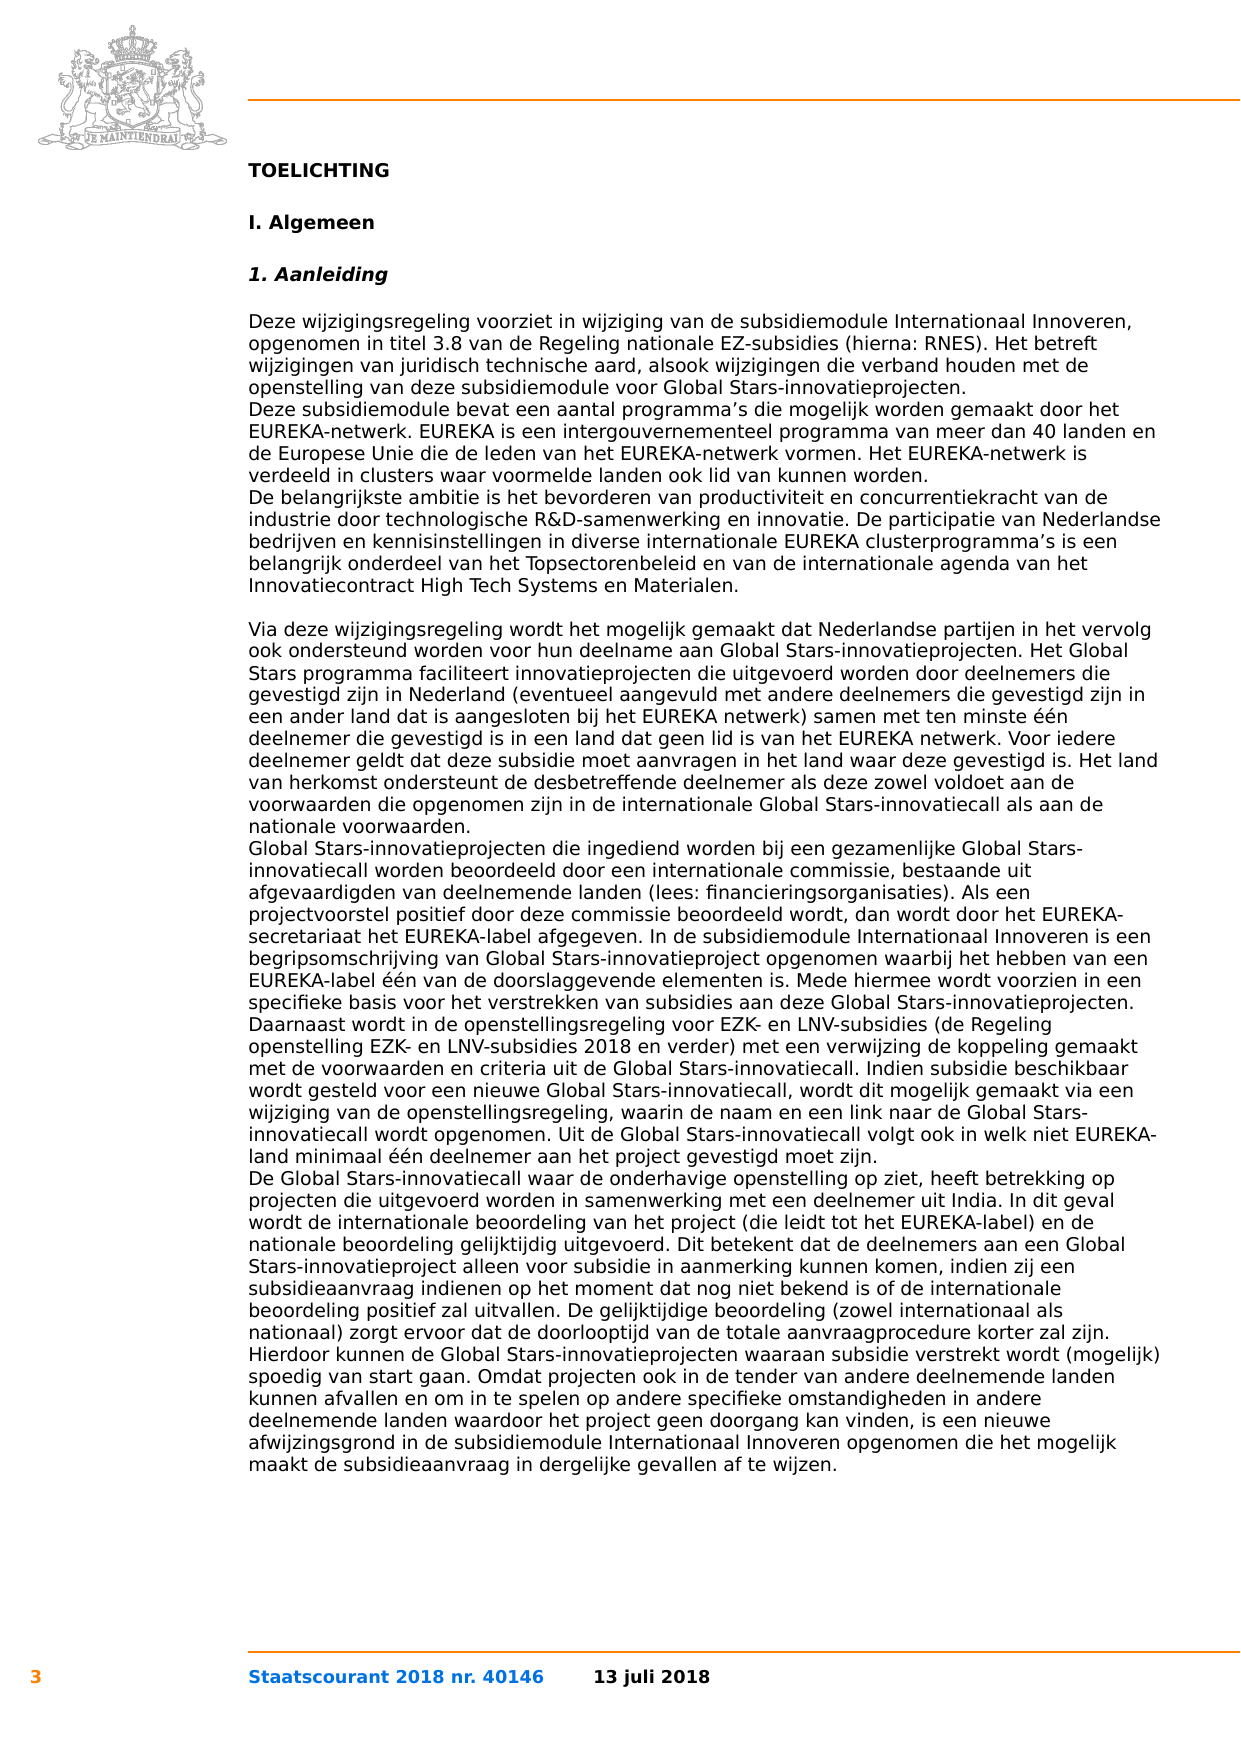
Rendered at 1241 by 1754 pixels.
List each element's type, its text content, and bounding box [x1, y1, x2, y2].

text De belangrijkste ambitie is het bevorderen van productiviteit en concurrentiekracht van de industrie door technologische R&D-samenwerking en innovatie. De participatie van Nederlandse bedrijven en kennisinstellingen in diverse internationale EUREKA clusterprogramma’s is een belangrijk onderdeel van het Topsectorenbeleid en van de internationale agenda van het Innovatiecontract High Tech Systems en Materialen. [248, 487, 1163, 597]
picture [38, 25, 227, 150]
subtitle 1. Aanleiding [248, 264, 1163, 286]
text Deze wijzigingsregeling voorziet in wijziging van de subsidiemodule Internationaal Innoveren, opgenomen in titel 3.8 van de Regeling nationale EZ-subsidies (hierna: RNES). Het betreft wijzigingen van juridisch technische aard, alsook wijzigingen die verband houden met de openstelling van deze subsidiemodule voor Global Stars-innovatieprojecten. [248, 311, 1163, 399]
subtitle I. Algemeen [248, 212, 1163, 234]
text Global Stars-innovatieprojecten die ingediend worden bij een gezamenlijke Global Stars-innovatiecall worden beoordeeld door een internationale commissie, bestaande uit afgevaardigden van deelnemende landen (lees: financieringsorganisaties). Als een projectvoorstel positief door deze commissie beoordeeld wordt, dan wordt door het EUREKA-secretariaat het EUREKA-label afgegeven. In de subsidiemodule Internationaal Innoveren is een begripsomschrijving van Global Stars-innovatieproject opgenomen waarbij het hebben van een EUREKA-label één van de doorslaggevende elementen is. Mede hiermee wordt voorzien in een specifieke basis voor het verstrekken van subsidies aan deze Global Stars-innovatieprojecten. Daarnaast wordt in de openstellingsregeling voor EZK- en LNV-subsidies (de Regeling openstelling EZK- en LNV-subsidies 2018 en verder) met een verwijzing de koppeling gemaakt met de voorwaarden en criteria uit de Global Stars-innovatiecall. Indien subsidie beschikbaar wordt gesteld voor een nieuwe Global Stars-innovatiecall, wordt dit mogelijk gemaakt via een wijziging van de openstellingsregeling, waarin de naam en een link naar de Global Stars-innovatiecall wordt opgenomen. Uit de Global Stars-innovatiecall volgt ook in welk niet EUREKA-land minimaal één deelnemer aan het project gevestigd moet zijn. [248, 838, 1163, 1168]
text Deze subsidiemodule bevat een aantal programma’s die mogelijk worden gemaakt door het EUREKA-netwerk. EUREKA is een intergouvernementeel programma van meer dan 40 landen en de Europese Unie die de leden van het EUREKA-netwerk vormen. Het EUREKA-netwerk is verdeeld in clusters waar voormelde landen ook lid van kunnen worden. [248, 399, 1163, 487]
subtitle TOELICHTING [248, 160, 1163, 182]
text De Global Stars-innovatiecall waar de onderhavige openstelling op ziet, heeft betrekking op projecten die uitgevoerd worden in samenwerking met een deelnemer uit India. In dit geval wordt de internationale beoordeling van het project (die leidt tot het EUREKA-label) en de nationale beoordeling gelijktijdig uitgevoerd. Dit betekent dat de deelnemers aan een Global Stars-innovatieproject alleen voor subsidie in aanmerking kunnen komen, indien zij een subsidieaanvraag indienen op het moment dat nog niet bekend is of de internationale beoordeling positief zal uitvallen. De gelijktijdige beoordeling (zowel internationaal als nationaal) zorgt ervoor dat de doorlooptijd van de totale aanvraagprocedure korter zal zijn. Hierdoor kunnen de Global Stars-innovatieprojecten waaraan subsidie verstrekt wordt (mogelijk) spoedig van start gaan. Omdat projecten ook in de tender van andere deelnemende landen kunnen afvallen en om in te spelen op andere specifieke omstandigheden in andere deelnemende landen waardoor het project geen doorgang kan vinden, is een nieuwe afwijzingsgrond in de subsidiemodule Internationaal Innoveren opgenomen die het mogelijk maakt de subsidieaanvraag in dergelijke gevallen af te wijzen. [248, 1168, 1163, 1476]
text Via deze wijzigingsregeling wordt het mogelijk gemaakt dat Nederlandse partijen in het vervolg ook ondersteund worden voor hun deelname aan Global Stars-innovatieprojecten. Het Global Stars programma faciliteert innovatieprojecten die uitgevoerd worden door deelnemers die gevestigd zijn in Nederland (eventueel aangevuld met andere deelnemers die gevestigd zijn in een ander land dat is aangesloten bij het EUREKA netwerk) samen met ten minste één deelnemer die gevestigd is in een land dat geen lid is van het EUREKA netwerk. Voor iedere deelnemer geldt dat deze subsidie moet aanvragen in het land waar deze gevestigd is. Het land van herkomst ondersteunt de desbetreffende deelnemer als deze zowel voldoet aan de voorwaarden die opgenomen zijn in de internationale Global Stars-innovatiecall als aan de nationale voorwaarden. [248, 618, 1163, 838]
